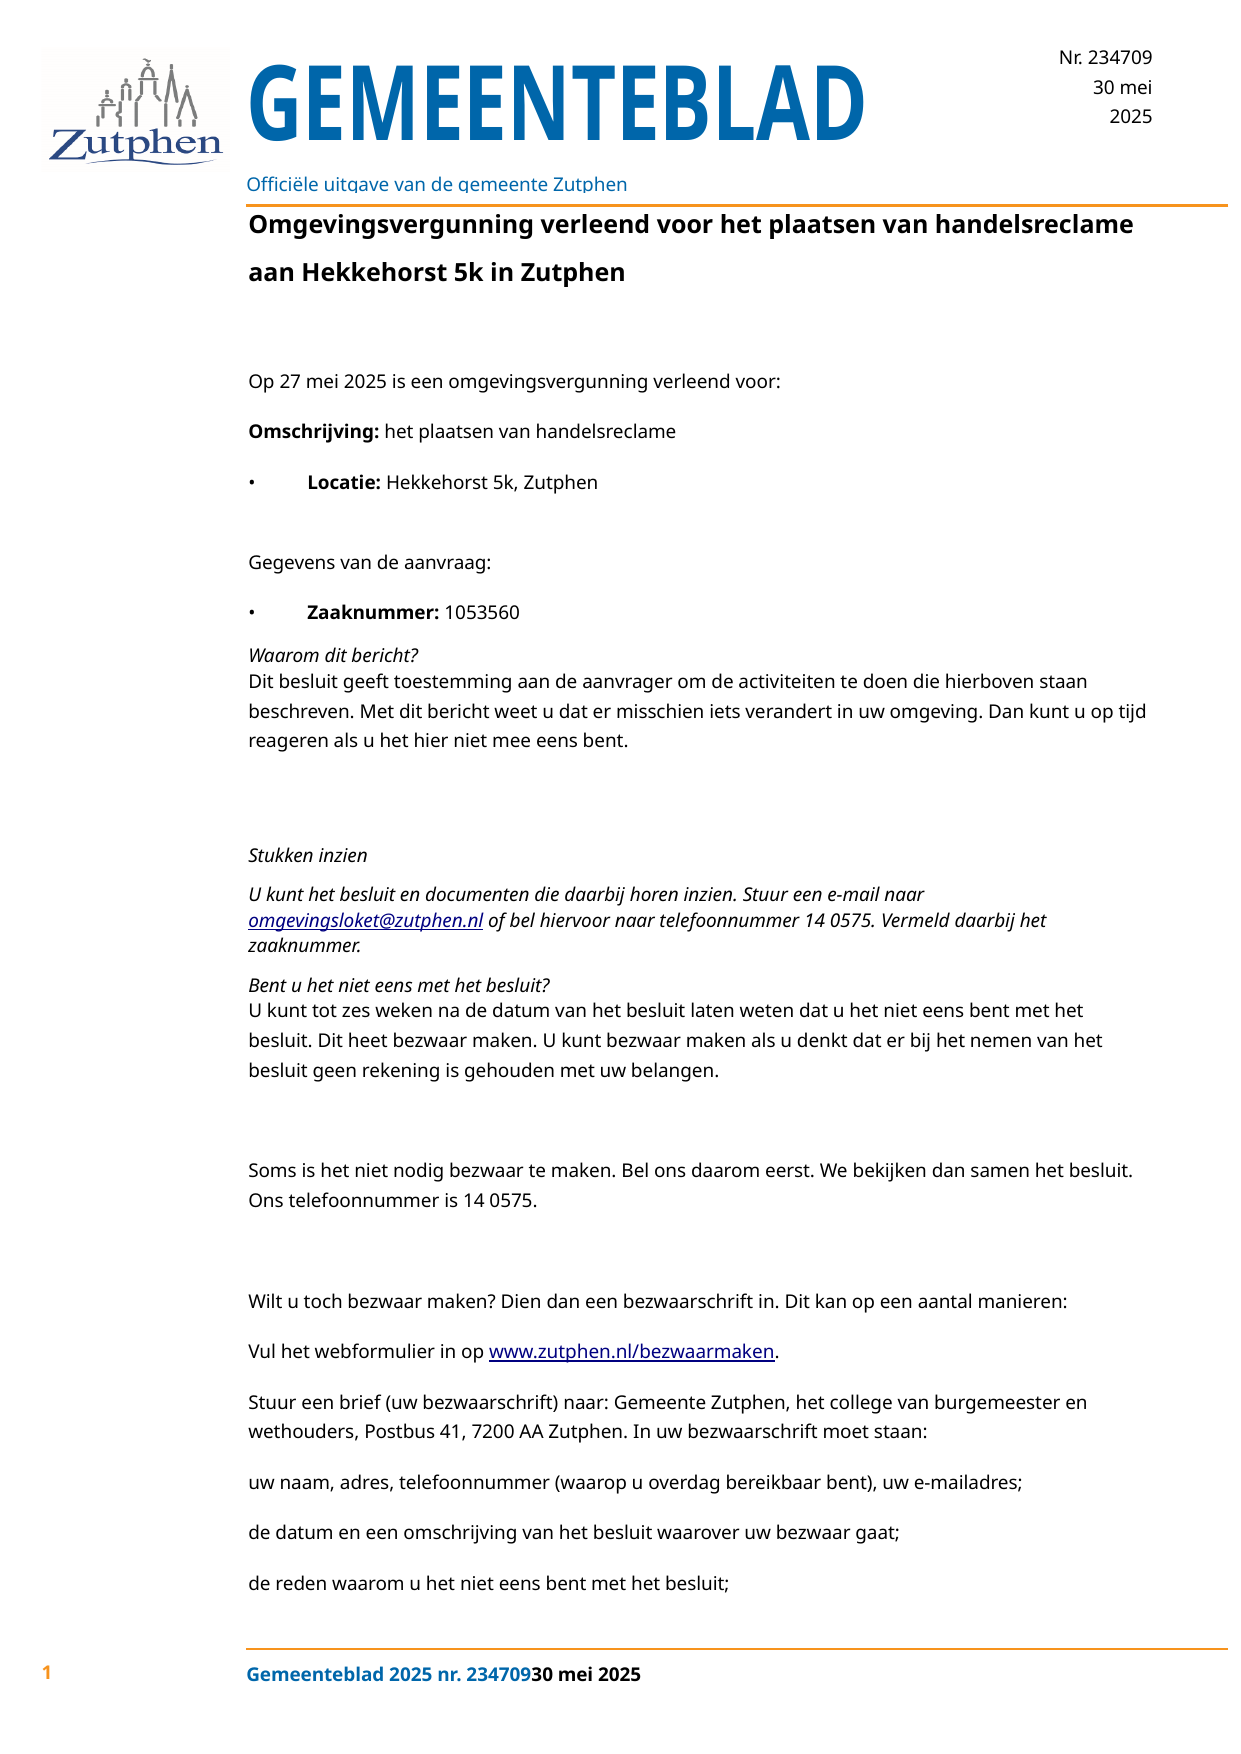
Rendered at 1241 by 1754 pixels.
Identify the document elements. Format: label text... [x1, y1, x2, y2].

text de reden waarom u het niet eens bent met het besluit; [248, 1570, 1152, 1596]
text Stuur een brief (uw bezwaarschrift) naar: Gemeente Zutphen, het college van burgemeester en wethouders, Postbus 41, 7200 AA Zutphen. In uw bezwaarschrift moet staan: [248, 1389, 1152, 1444]
text Vul het webformulier in op www.zutphen.nl/bezwaarmaken. [248, 1338, 1152, 1364]
text U kunt het besluit en documenten die daarbij horen inzien. Stuur een e-mail naar omgevingsloket@zutphen.nl of bel hiervoor naar telefoonnummer 14 0575. Vermeld daarbij het zaaknummer. [248, 881, 1152, 958]
text uw naam, adres, telefoonnummer (waarop u overdag bereikbaar bent), uw e-mailadres; [248, 1469, 1152, 1495]
list Zaaknummer: 1053560 [248, 599, 1152, 625]
text Dit besluit geeft toestemming aan de aanvrager om de activiteiten te doen die hierboven staan beschreven. Met dit bericht weet u dat er misschien iets verandert in uw omgeving. Dan kunt u op tijd reageren als u het hier niet mee eens bent. [248, 668, 1152, 753]
picture [41, 47, 231, 172]
text de datum en een omschrijving van het besluit waarover uw bezwaar gaat; [248, 1519, 1152, 1545]
list Locatie: Hekkehorst 5k, Zutphen [248, 469, 1152, 495]
text Omschrijving: het plaatsen van handelsreclame [248, 419, 1152, 444]
text Stukken inzien [248, 842, 1152, 868]
text Gegevens van de aanvraag: [248, 549, 1152, 575]
text Bent u het niet eens met het besluit? [248, 972, 1152, 998]
text Omgevingsvergunning verleend voor het plaatsen van handelsreclame aan Hekkehorst 5k in Zutphen [248, 207, 1152, 288]
text Soms is het niet nodig bezwaar te maken. Bel ons daarom eerst. We bekijken dan samen het besluit. Ons telefoonnummer is 14 0575. [248, 1158, 1152, 1213]
text U kunt tot zes weken na de datum van het besluit laten weten dat u het niet eens bent met het besluit. Dit heet bezwaar maken. U kunt bezwaar maken als u denkt dat er bij het nemen van het besluit geen rekening is gehouden met uw belangen. [248, 998, 1152, 1083]
text Op 27 mei 2025 is een omgevingsvergunning verleend voor: [248, 368, 1152, 394]
text Wilt u toch bezwaar maken? Dien dan een bezwaarschrift in. Dit kan op een aantal manieren: [248, 1288, 1152, 1314]
text Waarom dit bericht? [248, 643, 1152, 668]
